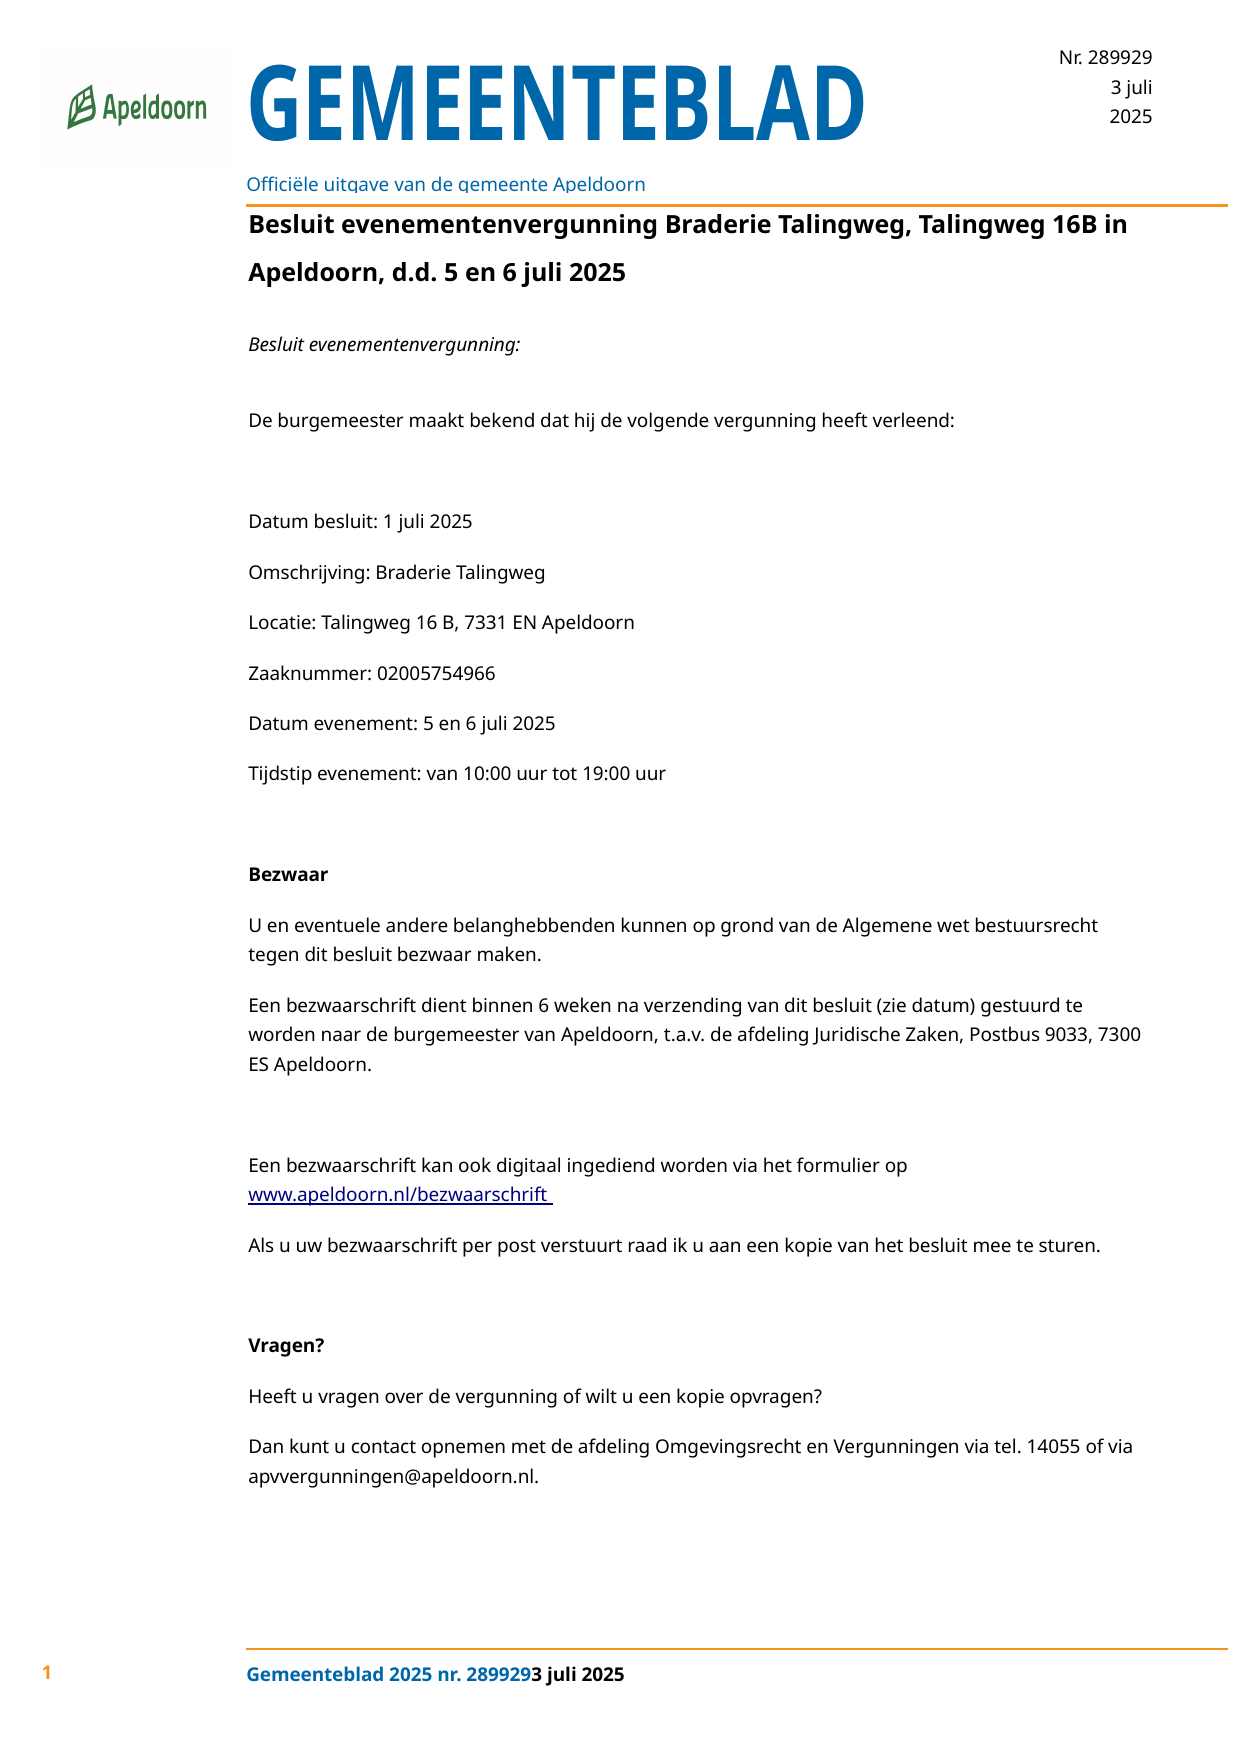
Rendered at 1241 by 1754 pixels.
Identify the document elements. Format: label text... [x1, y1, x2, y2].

text Zaaknummer: 02005754966 [248, 660, 1152, 685]
text Een bezwaarschrift dient binnen 6 weken na verzending van dit besluit (zie datum) gestuurd te worden naar de burgemeester van Apeldoorn, t.a.v. de afdeling Juridische Zaken, Postbus 9033, 7300 ES Apeldoorn. [248, 992, 1152, 1077]
text De burgemeester maakt bekend dat hij de volgende vergunning heeft verleend: [248, 408, 1152, 433]
text Datum besluit: 1 juli 2025 [248, 508, 1152, 534]
picture [41, 47, 231, 172]
text Besluit evenementenvergunning: [248, 331, 1152, 357]
text U en eventuele andere belanghebbenden kunnen op grond van de Algemene wet bestuursrecht tegen dit besluit bezwaar maken. [248, 912, 1152, 967]
text Als u uw bezwaarschrift per post verstuurt raad ik u aan een kopie van het besluit mee te sturen. [248, 1232, 1152, 1257]
text Vragen? [248, 1333, 1152, 1358]
text Dan kunt u contact opnemen met de afdeling Omgevingsrecht en Vergunningen via tel. 14055 of via apvvergunningen@apeldoorn.nl. [248, 1433, 1152, 1489]
text Een bezwaarschrift kan ook digitaal ingediend worden via het formulier op www.apeldoorn.nl/bezwaarschrift [248, 1152, 1152, 1207]
text Besluit evenementenvergunning Braderie Talingweg, Talingweg 16B in Apeldoorn, d.d. 5 en 6 juli 2025 [248, 207, 1152, 288]
text Omschrijving: Braderie Talingweg [248, 559, 1152, 584]
text Datum evenement: 5 en 6 juli 2025 [248, 710, 1152, 736]
text Tijdstip evenement: van 10:00 uur tot 19:00 uur [248, 761, 1152, 786]
text Locatie: Talingweg 16 B, 7331 EN Apeldoorn [248, 609, 1152, 635]
text Bezwaar [248, 861, 1152, 887]
text Heeft u vragen over de vergunning of wilt u een kopie opvragen? [248, 1383, 1152, 1409]
